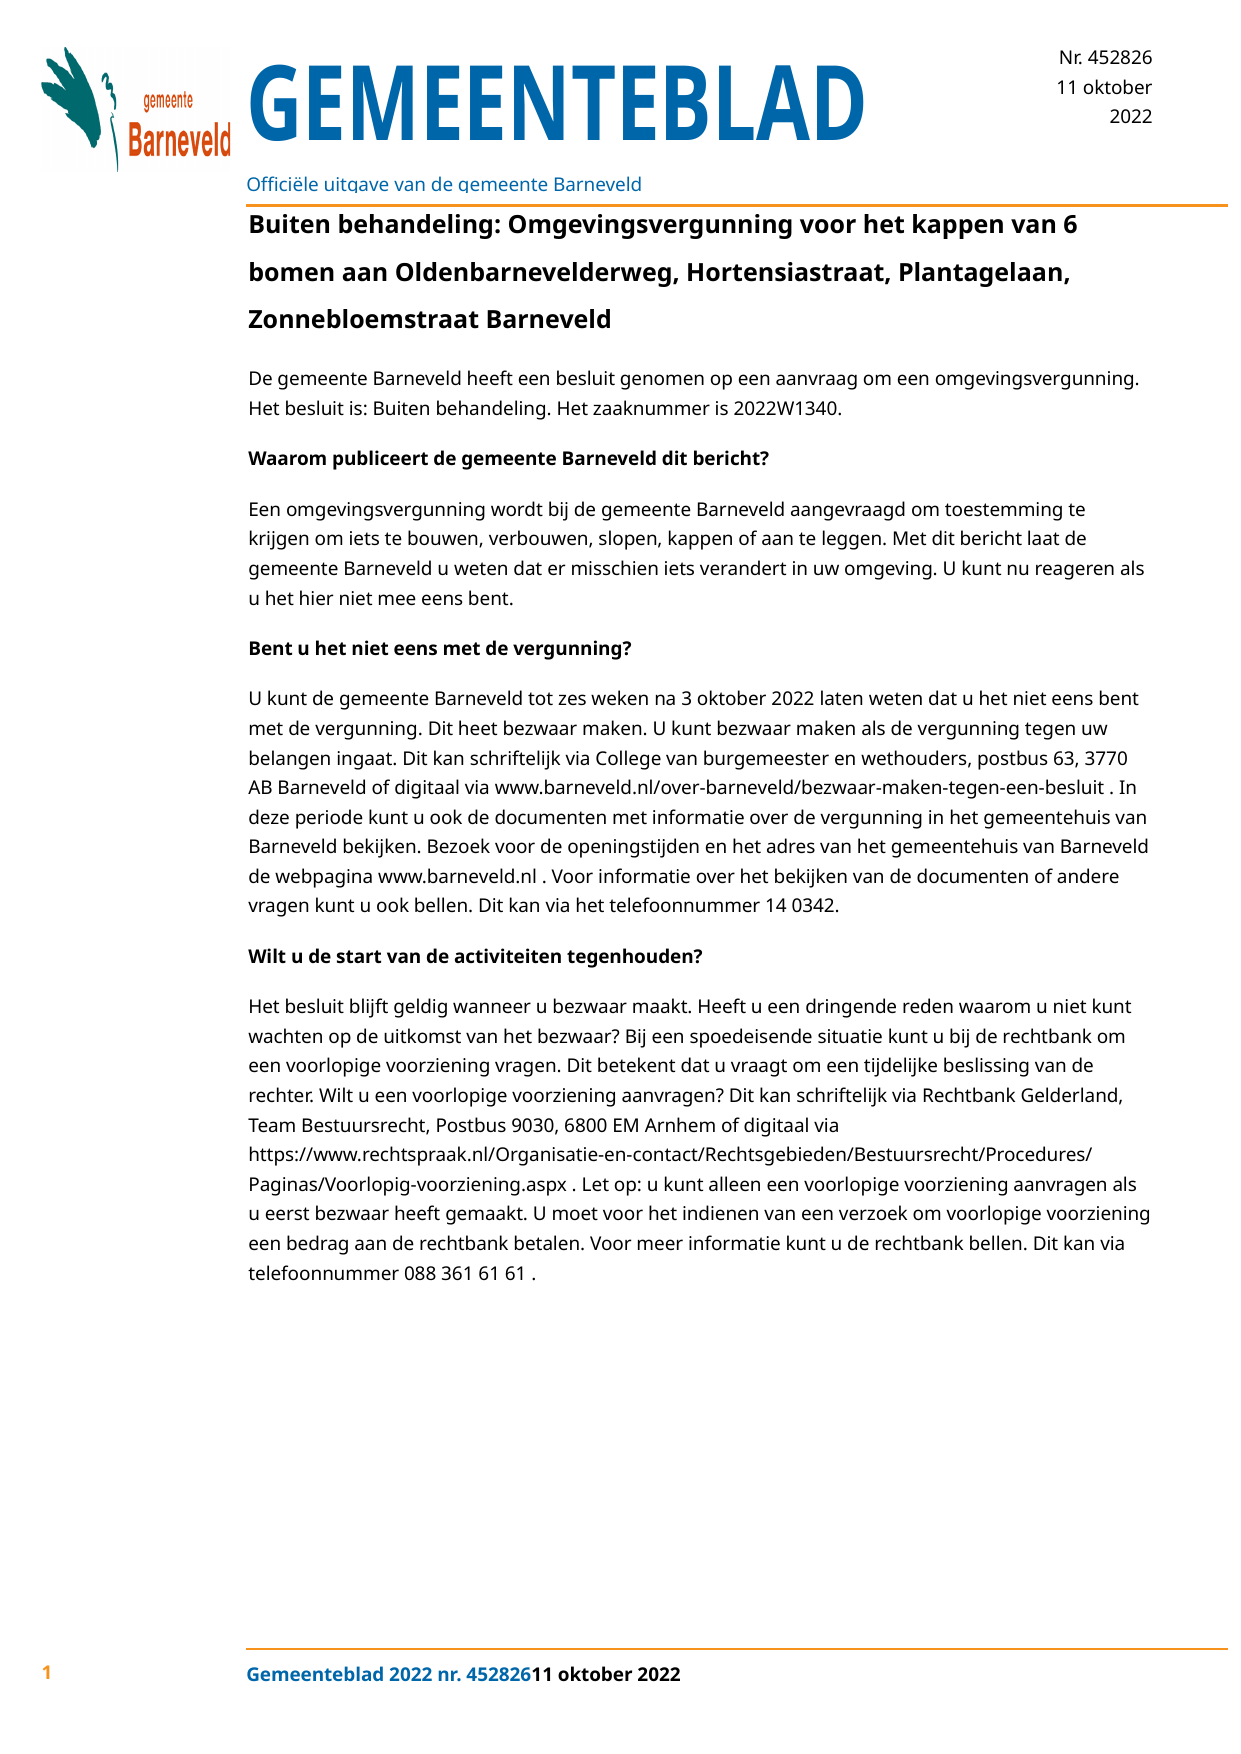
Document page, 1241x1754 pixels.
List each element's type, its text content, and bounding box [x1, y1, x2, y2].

text Buiten behandeling: Omgevingsvergunning voor het kappen van 6 bomen aan Oldenbarnevelderweg, Hortensiastraat, Plantagelaan, Zonnebloemstraat Barneveld [248, 207, 1152, 336]
text Wilt u de start van de activiteiten tegenhouden? [248, 943, 1152, 969]
text U kunt de gemeente Barneveld tot zes weken na 3 oktober 2022 laten weten dat u het niet eens bent met de vergunning. Dit heet bezwaar maken. U kunt bezwaar maken als de vergunning tegen uw belangen ingaat. Dit kan schriftelijk via College van burgemeester en wethouders, postbus 63, 3770 AB Barneveld of digitaal via www.barneveld.nl/over-barneveld/bezwaar-maken-tegen-een-besluit . In deze periode kunt u ook de documenten met informatie over de vergunning in het gemeentehuis van Barneveld bekijken. Bezoek voor de openingstijden en het adres van het gemeentehuis van Barneveld de webpagina www.barneveld.nl . Voor informatie over het bekijken van de documenten of andere vragen kunt u ook bellen. Dit kan via het telefoonnummer 14 0342. [248, 686, 1152, 918]
text Waarom publiceert de gemeente Barneveld dit bericht? [248, 446, 1152, 471]
text De gemeente Barneveld heeft een besluit genomen op een aanvraag om een omgevingsvergunning. Het besluit is: Buiten behandeling. Het zaaknummer is 2022W1340. [248, 366, 1152, 421]
text Het besluit blijft geldig wanneer u bezwaar maakt. Heeft u een dringende reden waarom u niet kunt wachten op de uitkomst van het bezwaar? Bij een spoedeisende situatie kunt u bij de rechtbank om een voorlopige voorziening vragen. Dit betekent dat u vraagt om een tijdelijke beslissing van de rechter. Wilt u een voorlopige voorziening aanvragen? Dit kan schriftelijk via Rechtbank Gelderland, Team Bestuursrecht, Postbus 9030, 6800 EM Arnhem of digitaal via https://www.rechtspraak.nl/Organisatie-en-contact/Rechtsgebieden/Bestuursrecht/Procedures/Paginas/Voorlopig-voorziening.aspx . Let op: u kunt alleen een voorlopige voorziening aanvragen als u eerst bezwaar heeft gemaakt. U moet voor het indienen van een verzoek om voorlopige voorziening een bedrag aan de rechtbank betalen. Voor meer informatie kunt u de rechtbank bellen. Dit kan via telefoonnummer 088 361 61 61 . [248, 993, 1152, 1285]
text Bent u het niet eens met de vergunning? [248, 635, 1152, 661]
picture [41, 47, 231, 172]
text Een omgevingsvergunning wordt bij de gemeente Barneveld aangevraagd om toestemming te krijgen om iets te bouwen, verbouwen, slopen, kappen of aan te leggen. Met dit bericht laat de gemeente Barneveld u weten dat er misschien iets verandert in uw omgeving. U kunt nu reageren als u het hier niet mee eens bent. [248, 496, 1152, 610]
